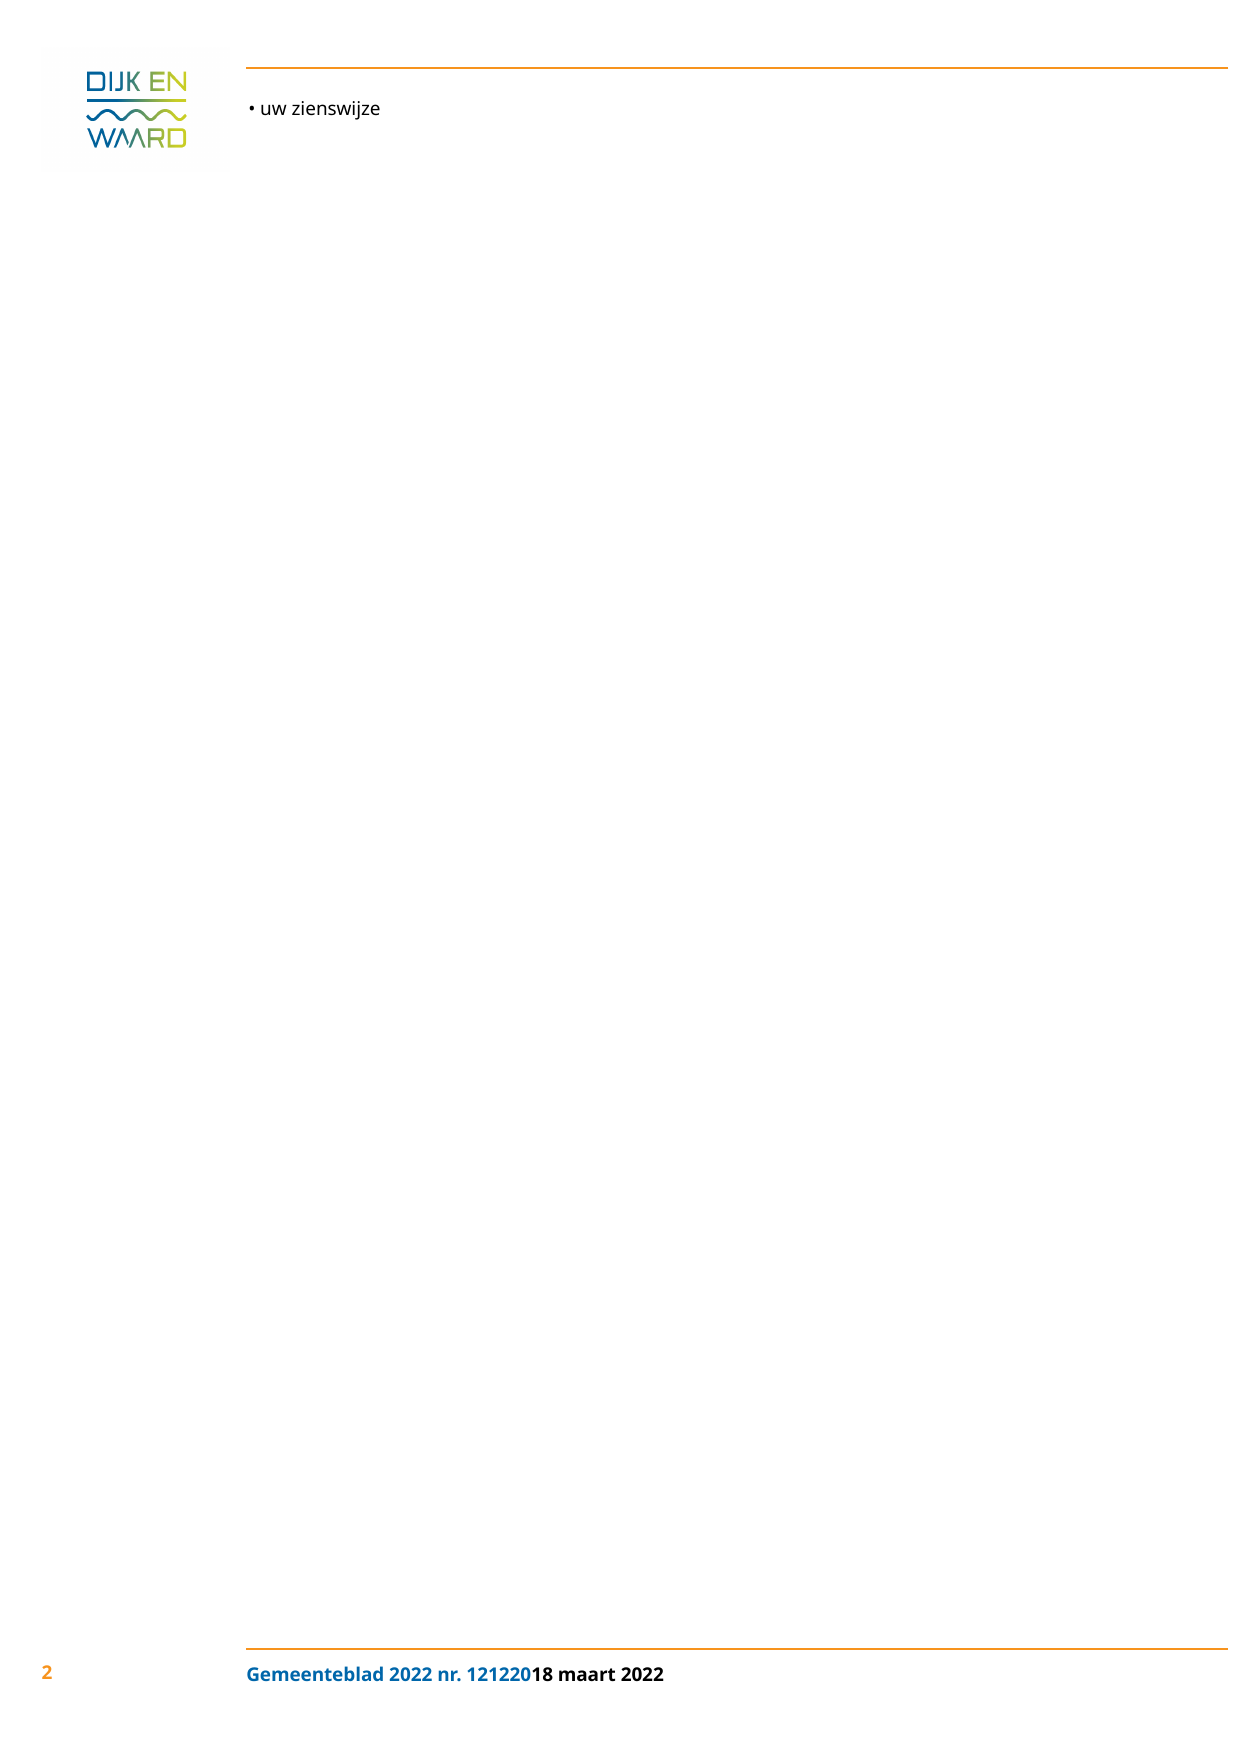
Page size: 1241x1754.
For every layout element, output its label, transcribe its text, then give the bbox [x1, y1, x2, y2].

picture [41, 47, 231, 172]
text • uw zienswijze [248, 95, 1152, 121]
